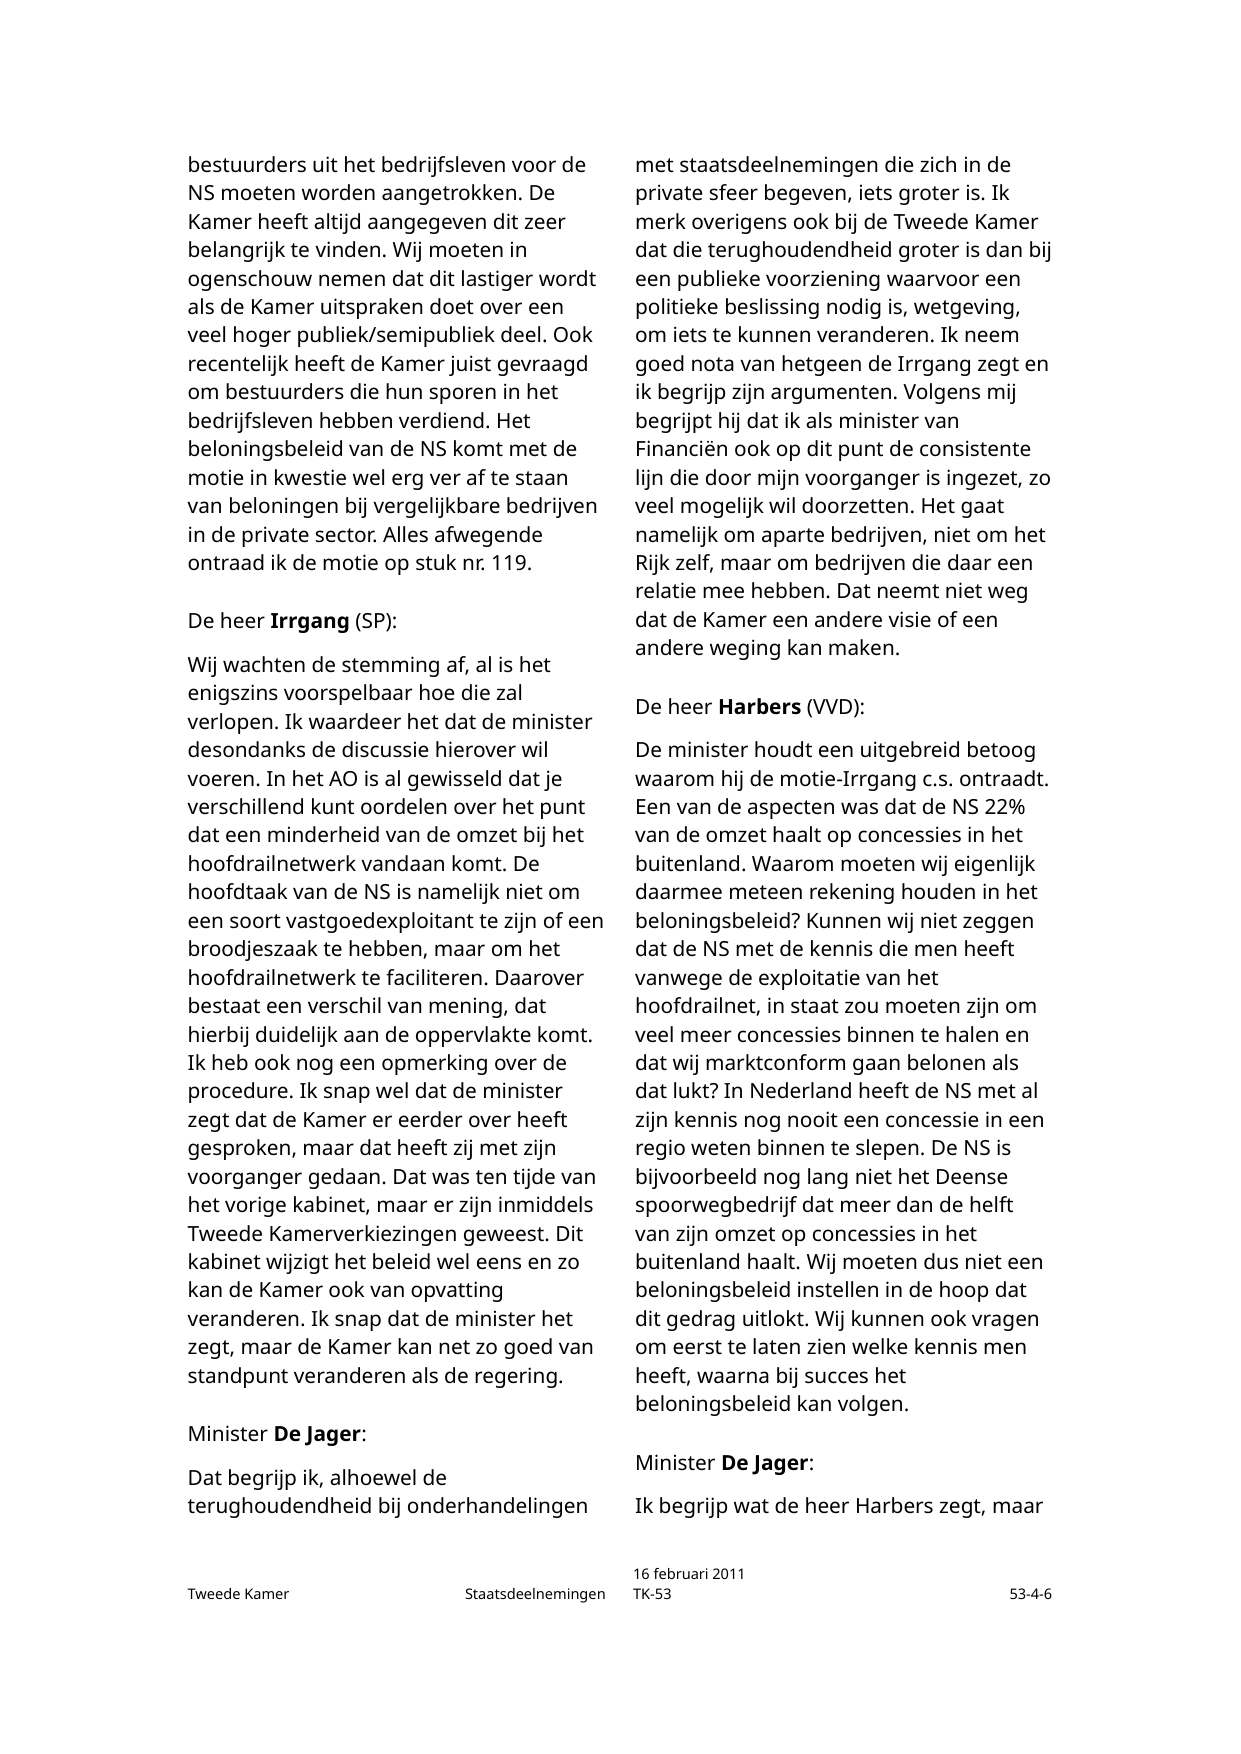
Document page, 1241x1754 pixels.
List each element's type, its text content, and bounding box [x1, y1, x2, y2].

text bestuurders uit het bedrijfsleven voor de NS moeten worden aangetrokken. De Kamer heeft altijd aangegeven dit zeer belangrijk te vinden. Wij moeten in ogenschouw nemen dat dit lastiger wordt als de Kamer uitspraken doet over een veel hoger publiek/semipubliek deel. Ook recentelijk heeft de Kamer juist gevraagd om bestuurders die hun sporen in het bedrijfsleven hebben verdiend. Het beloningsbeleid van de NS komt met de motie in kwestie wel erg ver af te staan van beloningen bij vergelijkbare bedrijven in de private sector. Alles afwegende ontraad ik de motie op stuk nr. 119. [187, 150, 605, 577]
text Wij wachten de stemming af, al is het enigszins voorspelbaar hoe die zal verlopen. Ik waardeer het dat de minister desondanks de discussie hierover wil voeren. In het AO is al gewisseld dat je verschillend kunt oordelen over het punt dat een minderheid van de omzet bij het hoofdrailnetwerk vandaan komt. De hoofdtaak van de NS is namelijk niet om een soort vastgoedexploitant te zijn of een broodjeszaak te hebben, maar om het hoofdrailnetwerk te faciliteren. Daarover bestaat een verschil van mening, dat hierbij duidelijk aan de oppervlakte komt. [187, 650, 605, 1048]
text Ik begrijp wat de heer Harbers zegt, maar [635, 1491, 1053, 1520]
text Dat begrijp ik, alhoewel de terughoudendheid bij onderhandelingen [187, 1463, 605, 1520]
text Minister De Jager: [635, 1448, 1053, 1476]
text met staatsdeelnemingen die zich in de private sfeer begeven, iets groter is. Ik merk overigens ook bij de Tweede Kamer dat die terughoudendheid groter is dan bij een publieke voorziening waarvoor een politieke beslissing nodig is, wetgeving, om iets te kunnen veranderen. Ik neem goed nota van hetgeen de Irrgang zegt en ik begrijp zijn argumenten. Volgens mij begrijpt hij dat ik als minister van Financiën ook op dit punt de consistente lijn die door mijn voorganger is ingezet, zo veel mogelijk wil doorzetten. Het gaat namelijk om aparte bedrijven, niet om het Rijk zelf, maar om bedrijven die daar een relatie mee hebben. Dat neemt niet weg dat de Kamer een andere visie of een andere weging kan maken. [635, 150, 1053, 662]
text De heer Harbers (VVD): [635, 692, 1053, 720]
text De minister houdt een uitgebreid betoog waarom hij de motie-Irrgang c.s. ontraadt. Een van de aspecten was dat de NS 22% van de omzet haalt op concessies in het buitenland. Waarom moeten wij eigenlijk daarmee meteen rekening houden in het beloningsbeleid? Kunnen wij niet zeggen dat de NS met de kennis die men heeft vanwege de exploitatie van het hoofdrailnet, in staat zou moeten zijn om veel meer concessies binnen te halen en dat wij marktconform gaan belonen als dat lukt? In Nederland heeft de NS met al zijn kennis nog nooit een concessie in een regio weten binnen te slepen. De NS is bijvoorbeeld nog lang niet het Deense spoorwegbedrijf dat meer dan de helft van zijn omzet op concessies in het buitenland haalt. Wij moeten dus niet een beloningsbeleid instellen in de hoop dat dit gedrag uitlokt. Wij kunnen ook vragen om eerst te laten zien welke kennis men heeft, waarna bij succes het beloningsbeleid kan volgen. [635, 735, 1053, 1418]
text Ik heb ook nog een opmerking over de procedure. Ik snap wel dat de minister zegt dat de Kamer er eerder over heeft gesproken, maar dat heeft zij met zijn voorganger gedaan. Dat was ten tijde van het vorige kabinet, maar er zijn inmiddels Tweede Kamerverkiezingen geweest. Dit kabinet wijzigt het beleid wel eens en zo kan de Kamer ook van opvatting veranderen. Ik snap dat de minister het zegt, maar de Kamer kan net zo goed van standpunt veranderen als de regering. [187, 1048, 605, 1389]
text De heer Irrgang (SP): [187, 607, 605, 635]
text Minister De Jager: [187, 1419, 605, 1448]
